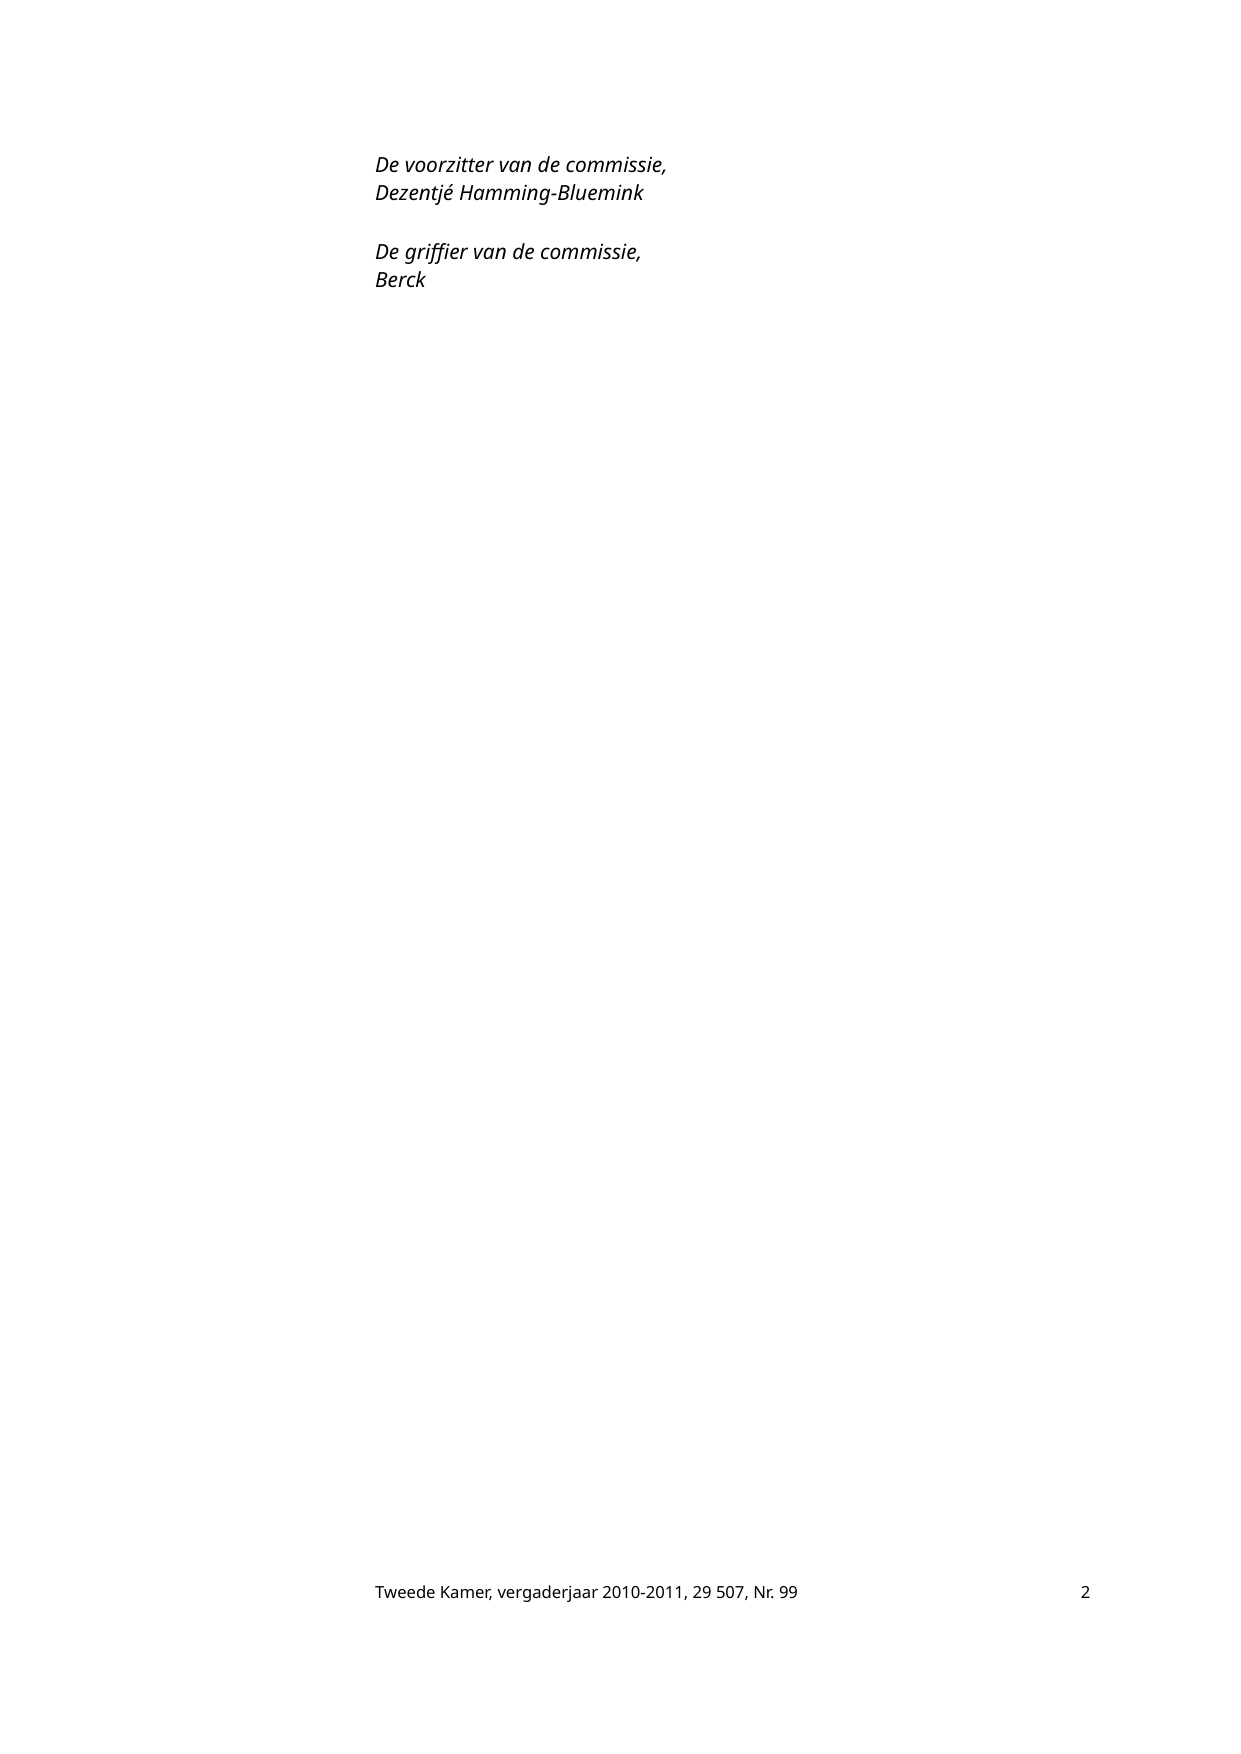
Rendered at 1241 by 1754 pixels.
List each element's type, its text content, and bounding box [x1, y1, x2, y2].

text De voorzitter van de commissie, [375, 150, 1090, 178]
text Dezentjé Hamming-Bluemink [375, 178, 1090, 207]
text Berck [375, 265, 1090, 294]
text De griffier van de commissie, [375, 237, 1090, 265]
